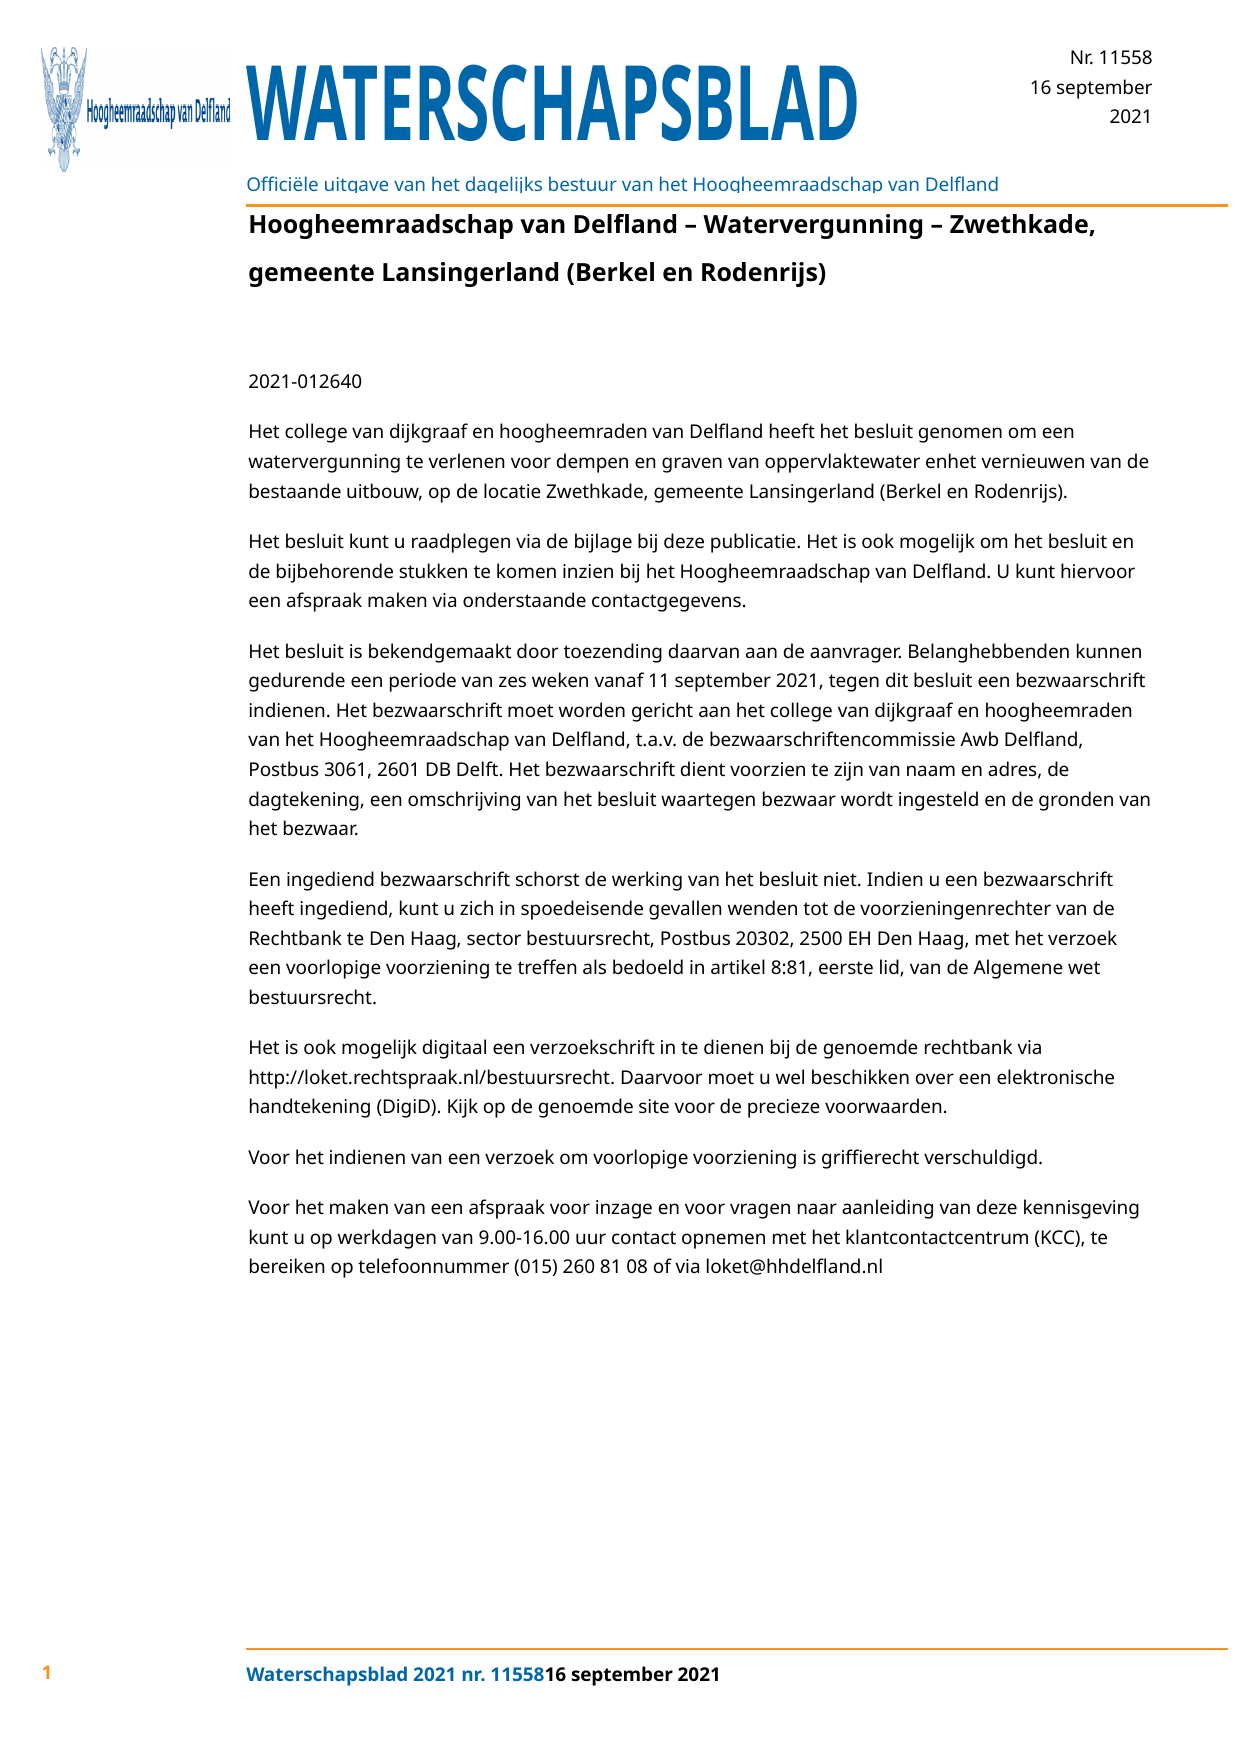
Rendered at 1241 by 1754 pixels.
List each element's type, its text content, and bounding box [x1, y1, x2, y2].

picture [41, 47, 231, 172]
text Voor het maken van een afspraak voor inzage en voor vragen naar aanleiding van deze kennisgeving kunt u op werkdagen van 9.00-16.00 uur contact opnemen met het klantcontactcentrum (KCC), te bereiken op telefoonnummer (015) 260 81 08 of via loket@hhdelfland.nl [248, 1194, 1152, 1279]
text Een ingediend bezwaarschrift schorst de werking van het besluit niet. Indien u een bezwaarschrift heeft ingediend, kunt u zich in spoedeisende gevallen wenden tot de voorzieningenrechter van de Rechtbank te Den Haag, sector bestuursrecht, Postbus 20302, 2500 EH Den Haag, met het verzoek een voorlopige voorziening te treffen als bedoeld in artikel 8:81, eerste lid, van de Algemene wet bestuursrecht. [248, 866, 1152, 1010]
text Voor het indienen van een verzoek om voorlopige voorziening is griffierecht verschuldigd. [248, 1144, 1152, 1170]
text 2021-012640 [248, 368, 1152, 394]
text Het besluit is bekendgemaakt door toezending daarvan aan de aanvrager. Belanghebbenden kunnen gedurende een periode van zes weken vanaf 11 september 2021, tegen dit besluit een bezwaarschrift indienen. Het bezwaarschrift moet worden gericht aan het college van dijkgraaf en hoogheemraden van het Hoogheemraadschap van Delfland, t.a.v. de bezwaarschriftencommissie Awb Delfland, Postbus 3061, 2601 DB Delft. Het bezwaarschrift dient voorzien te zijn van naam en adres, de dagtekening, een omschrijving van het besluit waartegen bezwaar wordt ingesteld en de gronden van het bezwaar. [248, 638, 1152, 841]
text Het besluit kunt u raadplegen via de bijlage bij deze publicatie. Het is ook mogelijk om het besluit en de bijbehorende stukken te komen inzien bij het Hoogheemraadschap van Delfland. U kunt hiervoor een afspraak maken via onderstaande contactgegevens. [248, 528, 1152, 613]
text Hoogheemraadschap van Delfland – Watervergunning – Zwethkade, gemeente Lansingerland (Berkel en Rodenrijs) [248, 207, 1152, 288]
text Het college van dijkgraaf en hoogheemraden van Delfland heeft het besluit genomen om een watervergunning te verlenen voor dempen en graven van oppervlaktewater enhet vernieuwen van de bestaande uitbouw, op de locatie Zwethkade, gemeente Lansingerland (Berkel en Rodenrijs). [248, 419, 1152, 504]
text Het is ook mogelijk digitaal een verzoekschrift in te dienen bij de genoemde rechtbank via http://loket.rechtspraak.nl/bestuursrecht. Daarvoor moet u wel beschikken over een elektronische handtekening (DigiD). Kijk op de genoemde site voor de precieze voorwaarden. [248, 1034, 1152, 1119]
